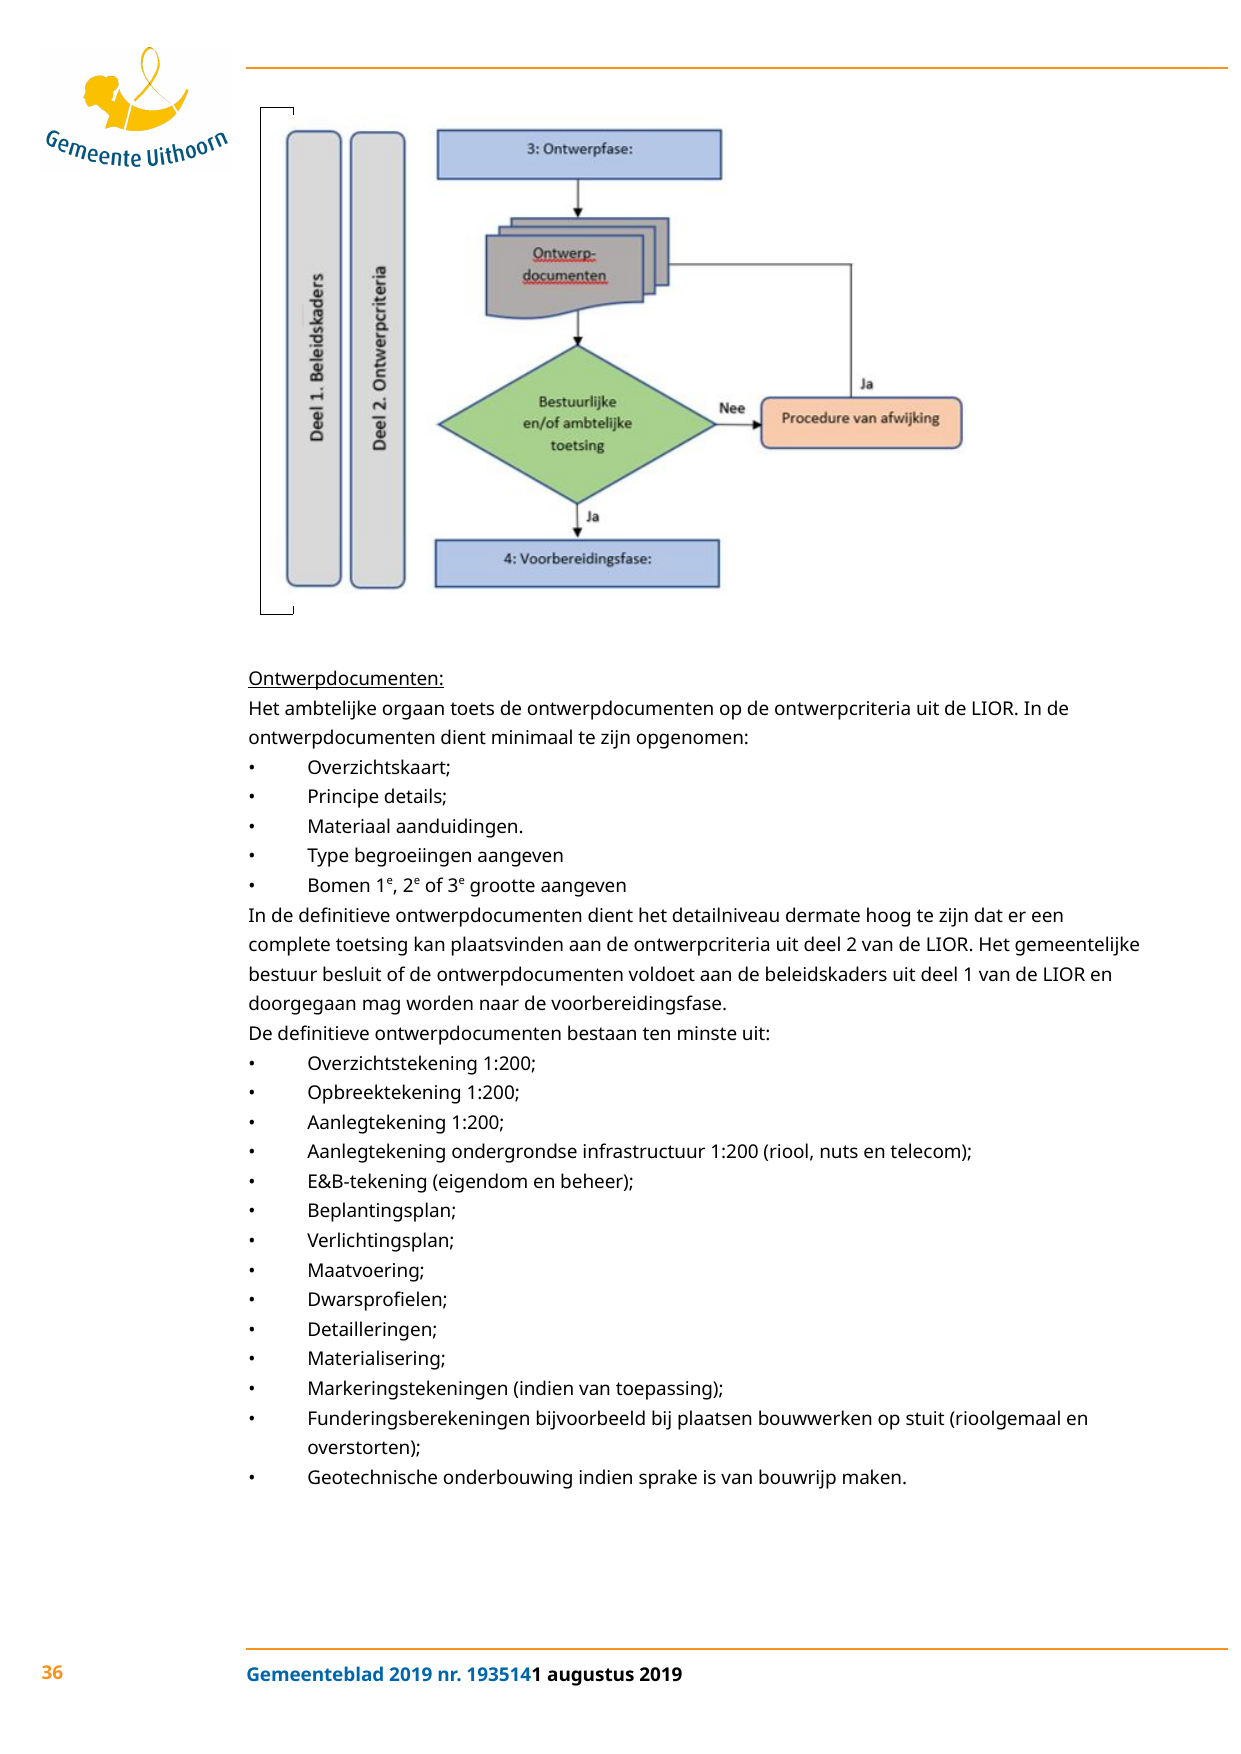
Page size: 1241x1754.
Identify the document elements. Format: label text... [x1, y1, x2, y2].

text Het ambtelijke orgaan toets de ontwerpdocumenten op de ontwerpcriteria uit de LIOR. In de ontwerpdocumenten dient minimaal te zijn opgenomen: [248, 695, 1152, 750]
list Verlichtingsplan; [248, 1227, 1152, 1253]
list Principe details; [248, 783, 1152, 809]
list Bomen 1e, 2e of 3e grootte aangeven [248, 872, 1152, 898]
list Detailleringen; [248, 1316, 1152, 1342]
list Aanlegtekening ondergrondse infrastructuur 1:200 (riool, nuts en telecom); [248, 1138, 1152, 1164]
text Ontwerpdocumenten: [248, 665, 1152, 691]
list Beplantingsplan; [248, 1198, 1152, 1223]
list Aanlegtekening 1:200; [248, 1109, 1152, 1134]
list Funderingsberekeningen bijvoorbeeld bij plaatsen bouwwerken op stuit (rioolgemaal en overstorten); [248, 1405, 1152, 1460]
list Overzichtskaart; [248, 754, 1152, 779]
list Materiaal aanduidingen. [248, 813, 1152, 839]
list Materialisering; [248, 1346, 1152, 1371]
picture [41, 47, 231, 172]
list Overzichtstekening 1:200; [248, 1050, 1152, 1075]
picture [268, 115, 978, 606]
text De definitieve ontwerpdocumenten bestaan ten minste uit: [248, 1020, 1152, 1046]
list E&B-tekening (eigendom en beheer); [248, 1168, 1152, 1194]
list Type begroeiingen aangeven [248, 843, 1152, 868]
list Markeringstekeningen (indien van toepassing); [248, 1375, 1152, 1401]
list Maatvoering; [248, 1257, 1152, 1282]
list Opbreektekening 1:200; [248, 1079, 1152, 1105]
list Dwarsprofielen; [248, 1286, 1152, 1312]
text In de definitieve ontwerpdocumenten dient het detailniveau dermate hoog te zijn dat er een complete toetsing kan plaatsvinden aan de ontwerpcriteria uit deel 2 van de LIOR. Het gemeentelijke bestuur besluit of de ontwerpdocumenten voldoet aan de beleidskaders uit deel 1 van de LIOR en doorgegaan mag worden naar de voorbereidingsfase. [248, 902, 1152, 1016]
list Geotechnische onderbouwing indien sprake is van bouwrijp maken. [248, 1464, 1152, 1489]
